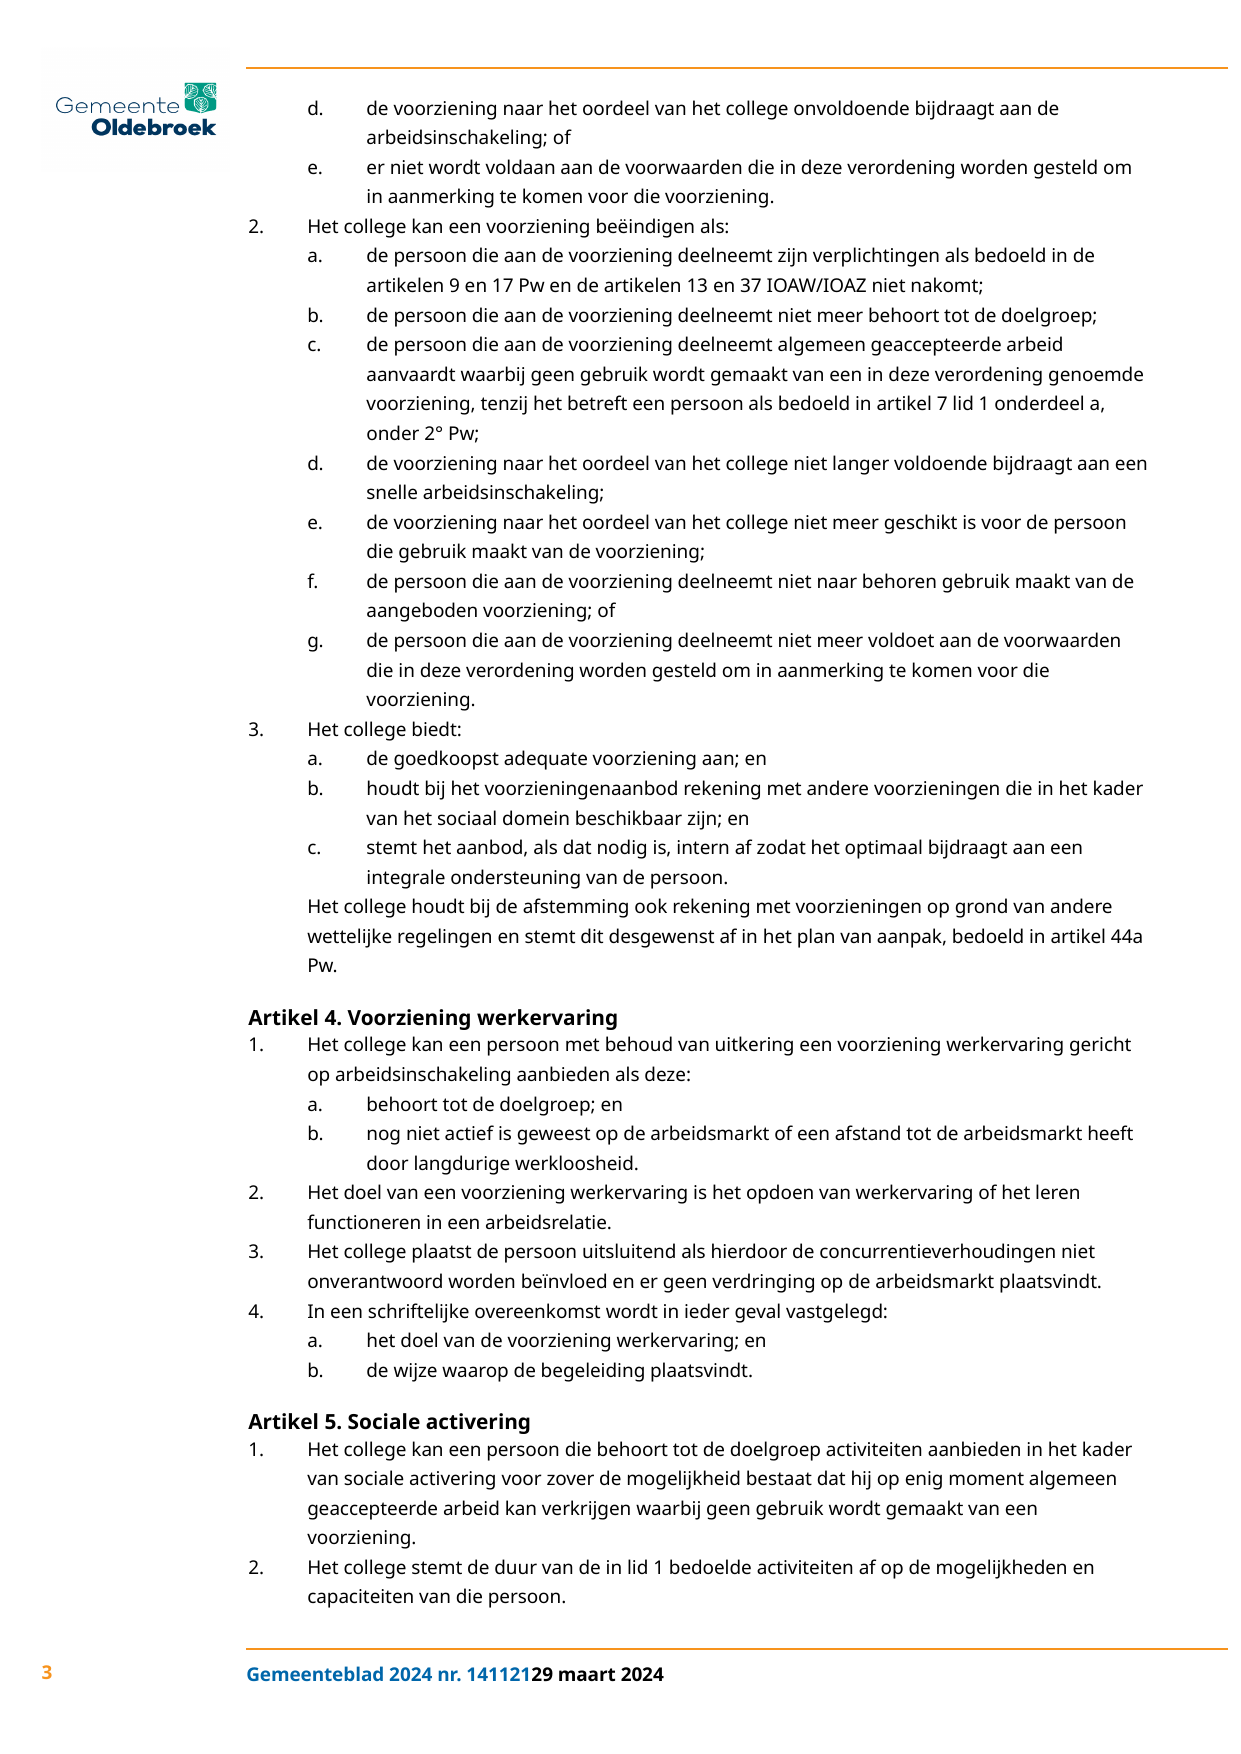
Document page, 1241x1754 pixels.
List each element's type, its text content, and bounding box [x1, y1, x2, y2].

list nog niet actief is geweest op de arbeidsmarkt of een afstand tot de arbeidsmarkt heeft door langdurige werkloosheid. [307, 1120, 1152, 1176]
list de persoon die aan de voorziening deelneemt algemeen geaccepteerde arbeid aanvaardt waarbij geen gebruik wordt gemaakt van een in deze verordening genoemde voorziening, tenzij het betreft een persoon als bedoeld in artikel 7 lid 1 onderdeel a, onder 2° Pw; [307, 331, 1152, 446]
list de voorziening naar het oordeel van het college onvoldoende bijdraagt aan de arbeidsinschakeling; of [307, 95, 1152, 150]
list Het college kan een persoon met behoud van uitkering een voorziening werkervaring gericht op arbeidsinschakeling aanbieden als deze: [248, 1032, 1152, 1087]
list er niet wordt voldaan aan de voorwaarden die in deze verordening worden gesteld om in aanmerking te komen voor die voorziening. [307, 154, 1152, 209]
list stemt het aanbod, als dat nodig is, intern af zodat het optimaal bijdraagt aan een integrale ondersteuning van de persoon. [307, 834, 1152, 890]
list de persoon die aan de voorziening deelneemt niet meer voldoet aan de voorwaarden die in deze verordening worden gesteld om in aanmerking te komen voor die voorziening. [307, 627, 1152, 712]
text Artikel 4. Voorziening werkervaring [248, 1003, 1152, 1032]
list de persoon die aan de voorziening deelneemt zijn verplichtingen als bedoeld in de artikelen 9 en 17 Pw en de artikelen 13 en 37 IOAW/IOAZ niet nakomt; [307, 243, 1152, 298]
list de voorziening naar het oordeel van het college niet meer geschikt is voor de persoon die gebruik maakt van de voorziening; [307, 509, 1152, 564]
list de persoon die aan de voorziening deelneemt niet meer behoort tot de doelgroep; [307, 302, 1152, 328]
list het doel van de voorziening werkervaring; en [307, 1327, 1152, 1353]
list de voorziening naar het oordeel van het college niet langer voldoende bijdraagt aan een snelle arbeidsinschakeling; [307, 450, 1152, 505]
list de persoon die aan de voorziening deelneemt niet naar behoren gebruik maakt van de aangeboden voorziening; of [307, 568, 1152, 623]
list de goedkoopst adequate voorziening aan; en [307, 746, 1152, 771]
list houdt bij het voorzieningenaanbod rekening met andere voorzieningen die in het kader van het sociaal domein beschikbaar zijn; en [307, 775, 1152, 831]
list Het college kan een voorziening beëindigen als: [248, 213, 1152, 239]
list de wijze waarop de begeleiding plaatsvindt. [307, 1357, 1152, 1383]
list Het college biedt: [248, 716, 1152, 742]
text Artikel 5. Sociale activering [248, 1407, 1152, 1436]
list Het college houdt bij de afstemming ook rekening met voorzieningen op grond van andere wettelijke regelingen en stemt dit desgewenst af in het plan van aanpak, bedoeld in artikel 44a Pw. [248, 893, 1152, 978]
list Het college plaatst de persoon uitsluitend als hierdoor de concurrentieverhoudingen niet onverantwoord worden beïnvloed en er geen verdringing op de arbeidsmarkt plaatsvindt. [248, 1239, 1152, 1294]
list behoort tot de doelgroep; en [307, 1091, 1152, 1116]
list In een schriftelijke overeenkomst wordt in ieder geval vastgelegd: [248, 1298, 1152, 1323]
list Het college kan een persoon die behoort tot de doelgroep activiteiten aanbieden in het kader van sociale activering voor zover de mogelijkheid bestaat dat hij op enig moment algemeen geaccepteerde arbeid kan verkrijgen waarbij geen gebruik wordt gemaakt van een voorziening. [248, 1436, 1152, 1550]
list Het college stemt de duur van de in lid 1 bedoelde activiteiten af op de mogelijkheden en capaciteiten van die persoon. [248, 1554, 1152, 1609]
list Het doel van een voorziening werkervaring is het opdoen van werkervaring of het leren functioneren in een arbeidsrelatie. [248, 1179, 1152, 1235]
picture [41, 47, 231, 172]
